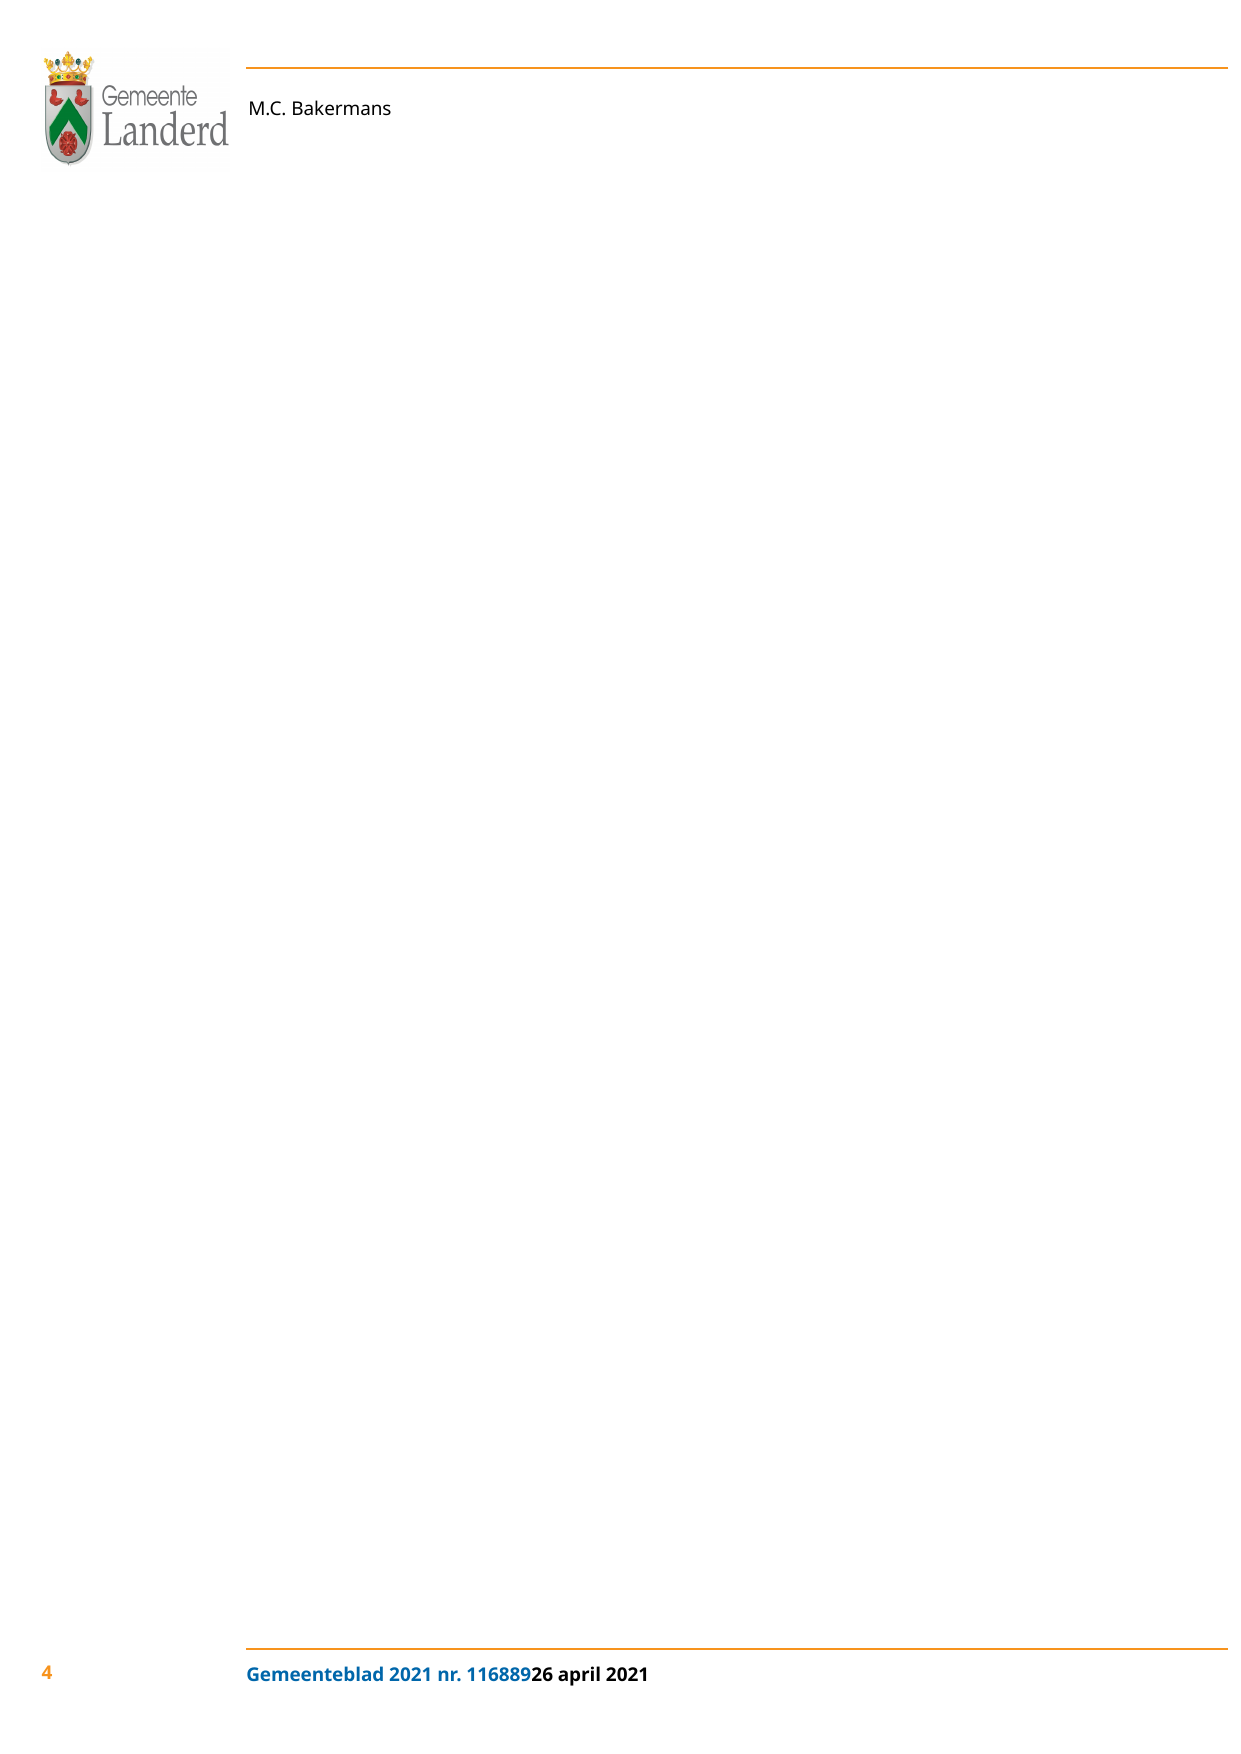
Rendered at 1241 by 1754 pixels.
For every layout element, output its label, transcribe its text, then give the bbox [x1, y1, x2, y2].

text M.C. Bakermans [248, 95, 1152, 121]
picture [41, 47, 231, 172]
